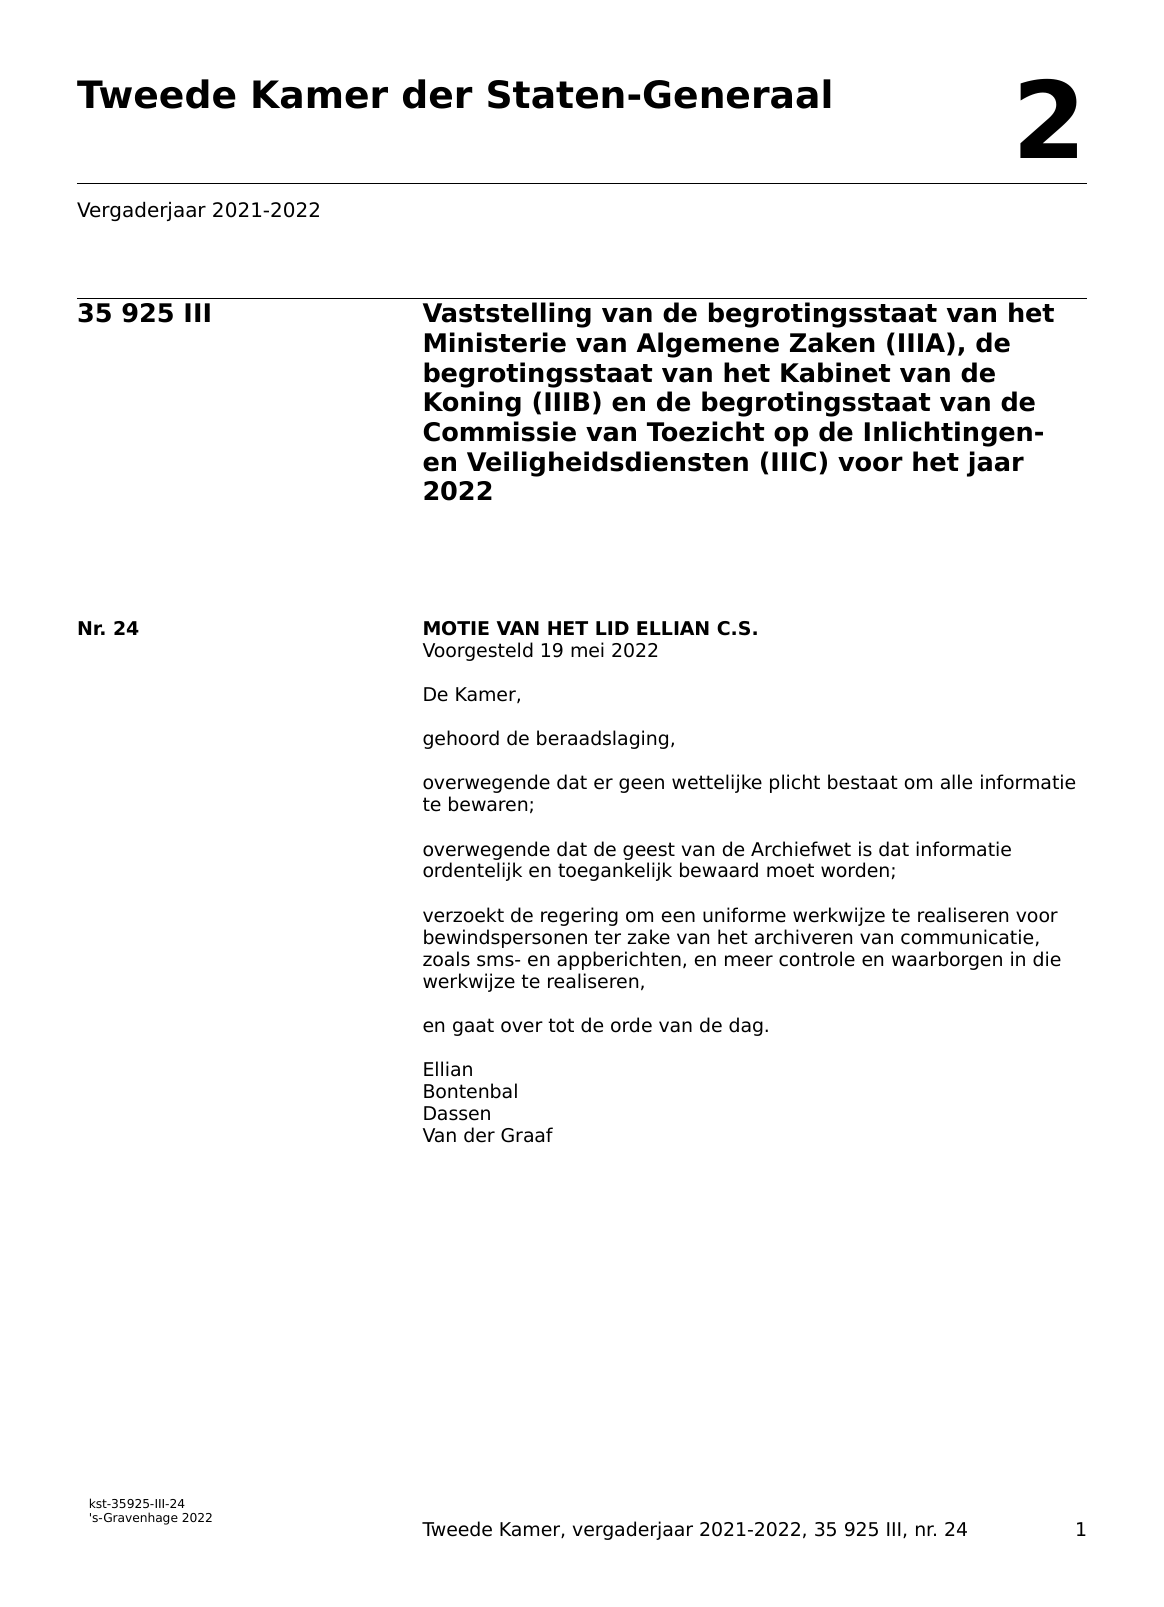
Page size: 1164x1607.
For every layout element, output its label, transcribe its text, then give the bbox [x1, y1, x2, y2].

text en gaat over tot de orde van de dag. [422, 1015, 1087, 1037]
text Dassen [422, 1103, 1087, 1125]
text Ellian [422, 1059, 1087, 1081]
text kst-35925-III-24 [88, 1497, 323, 1511]
table_cell Vergaderjaar 2021-2022 [77, 184, 1087, 298]
text 's-Gravenhage 2022 [88, 1511, 323, 1525]
text Van der Graaf [422, 1125, 1087, 1147]
table_header Tweede Kamer der Staten-Generaal [77, 59, 886, 183]
text De Kamer, [422, 684, 1087, 706]
subtitle 35 925 III Vaststelling van de begrotingsstaat van het Ministerie van Algemene Zaken (IIIA), de begrotingsstaat van het Kabinet van de Koning (IIIB) en de begrotingsstaat van de Commissie van Toezicht op de Inlichtingen- en Veiligheidsdiensten (IIIC) voor het jaar 2022 [77, 299, 1087, 507]
text gehoord de beraadslaging, [422, 728, 1087, 750]
text Voorgesteld 19 mei 2022 [422, 640, 1087, 662]
table_header 2 [886, 59, 1087, 183]
subtitle Nr. 24 MOTIE VAN HET LID ELLIAN C.S. [77, 618, 1087, 640]
text verzoekt de regering om een uniforme werkwijze te realiseren voor bewindspersonen ter zake van het archiveren van communicatie, zoals sms- en appberichten, en meer controle en waarborgen in die werkwijze te realiseren, [422, 904, 1087, 992]
text overwegende dat er geen wettelijke plicht bestaat om alle informatie te bewaren; [422, 772, 1087, 816]
text Bontenbal [422, 1081, 1087, 1103]
text overwegende dat de geest van de Archiefwet is dat informatie ordentelijk en toegankelijk bewaard moet worden; [422, 838, 1087, 882]
